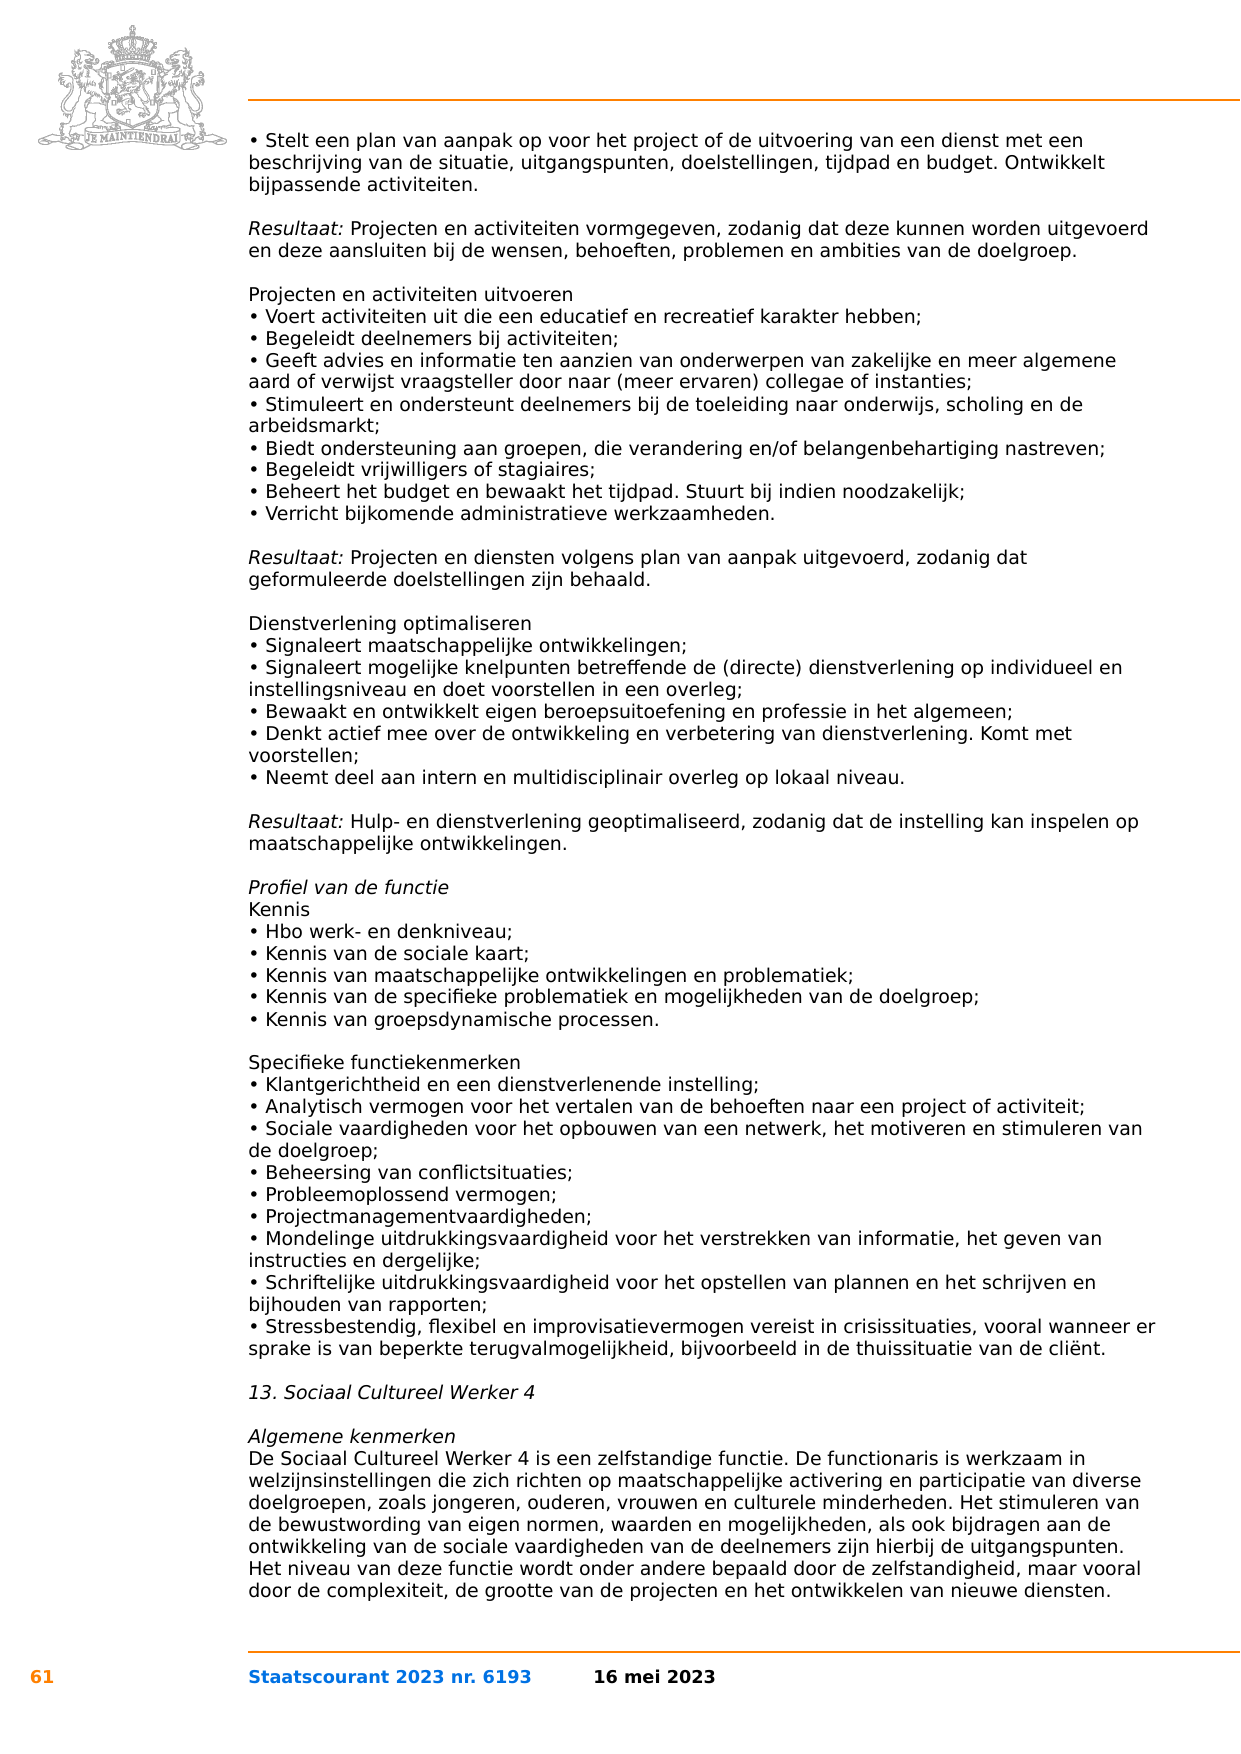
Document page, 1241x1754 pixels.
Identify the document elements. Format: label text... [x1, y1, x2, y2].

text • Projectmanagementvaardigheden; [248, 1206, 1163, 1228]
text • Denkt actief mee over de ontwikkeling en verbetering van dienstverlening. Komt met voorstellen; [248, 723, 1163, 767]
text De Sociaal Cultureel Werker 4 is een zelfstandige functie. De functionaris is werkzaam in welzijnsinstellingen die zich richten op maatschappelijke activering en participatie van diverse doelgroepen, zoals jongeren, ouderen, vrouwen en culturele minderheden. Het stimuleren van de bewustwording van eigen normen, waarden en mogelijkheden, als ook bijdragen aan de ontwikkeling van de sociale vaardigheden van de deelnemers zijn hierbij de uitgangspunten. Het niveau van deze functie wordt onder andere bepaald door de zelfstandigheid, maar vooral door de complexiteit, de grootte van de projecten en het ontwikkelen van nieuwe diensten. [248, 1448, 1163, 1602]
text Dienstverlening optimaliseren [248, 613, 1163, 635]
text • Stressbestendig, flexibel en improvisatievermogen vereist in crisissituaties, vooral wanneer er sprake is van beperkte terugvalmogelijkheid, bijvoorbeeld in de thuissituatie van de cliënt. [248, 1316, 1163, 1360]
text • Kennis van groepsdynamische processen. [248, 1008, 1163, 1030]
text • Stelt een plan van aanpak op voor het project of de uitvoering van een dienst met een beschrijving van de situatie, uitgangspunten, doelstellingen, tijdpad en budget. Ontwikkelt bijpassende activiteiten. [248, 130, 1163, 196]
text • Begeleidt vrijwilligers of stagiaires; [248, 459, 1163, 481]
text • Kennis van de specifieke problematiek en mogelijkheden van de doelgroep; [248, 986, 1163, 1008]
text Specifieke functiekenmerken [248, 1052, 1163, 1074]
text • Stimuleert en ondersteunt deelnemers bij de toeleiding naar onderwijs, scholing en de arbeidsmarkt; [248, 393, 1163, 437]
text • Bewaakt en ontwikkelt eigen beroepsuitoefening en professie in het algemeen; [248, 701, 1163, 723]
text • Klantgerichtheid en een dienstverlenende instelling; [248, 1074, 1163, 1096]
text • Schriftelijke uitdrukkingsvaardigheid voor het opstellen van plannen en het schrijven en bijhouden van rapporten; [248, 1272, 1163, 1316]
text • Voert activiteiten uit die een educatief en recreatief karakter hebben; [248, 306, 1163, 327]
text • Neemt deel aan intern en multidisciplinair overleg op lokaal niveau. [248, 767, 1163, 789]
picture [38, 25, 227, 150]
text • Biedt ondersteuning aan groepen, die verandering en/of belangenbehartiging nastreven; [248, 437, 1163, 459]
text • Beheert het budget en bewaakt het tijdpad. Stuurt bij indien noodzakelijk; [248, 481, 1163, 503]
text Kennis [248, 898, 1163, 921]
text • Probleemoplossend vermogen; [248, 1184, 1163, 1206]
text • Beheersing van conflictsituaties; [248, 1162, 1163, 1184]
text Algemene kenmerken [248, 1426, 1163, 1448]
text • Kennis van de sociale kaart; [248, 942, 1163, 964]
text Resultaat: Projecten en activiteiten vormgegeven, zodanig dat deze kunnen worden uitgevoerd en deze aansluiten bij de wensen, behoeften, problemen en ambities van de doelgroep. [248, 218, 1163, 262]
text Resultaat: Hulp- en dienstverlening geoptimaliseerd, zodanig dat de instelling kan inspelen op maatschappelijke ontwikkelingen. [248, 811, 1163, 855]
text • Sociale vaardigheden voor het opbouwen van een netwerk, het motiveren en stimuleren van de doelgroep; [248, 1118, 1163, 1162]
text Profiel van de functie [248, 877, 1163, 898]
text • Verricht bijkomende administratieve werkzaamheden. [248, 503, 1163, 525]
text Projecten en activiteiten uitvoeren [248, 283, 1163, 306]
text • Signaleert maatschappelijke ontwikkelingen; [248, 635, 1163, 657]
subtitle 13. Sociaal Cultureel Werker 4 [248, 1382, 1163, 1404]
text • Hbo werk- en denkniveau; [248, 921, 1163, 942]
text • Geeft advies en informatie ten aanzien van onderwerpen van zakelijke en meer algemene aard of verwijst vraagsteller door naar (meer ervaren) collegae of instanties; [248, 349, 1163, 393]
text • Begeleidt deelnemers bij activiteiten; [248, 327, 1163, 349]
text • Kennis van maatschappelijke ontwikkelingen en problematiek; [248, 964, 1163, 986]
text • Mondelinge uitdrukkingsvaardigheid voor het verstrekken van informatie, het geven van instructies en dergelijke; [248, 1228, 1163, 1272]
text • Signaleert mogelijke knelpunten betreffende de (directe) dienstverlening op individueel en instellingsniveau en doet voorstellen in een overleg; [248, 657, 1163, 701]
text • Analytisch vermogen voor het vertalen van de behoeften naar een project of activiteit; [248, 1096, 1163, 1118]
text Resultaat: Projecten en diensten volgens plan van aanpak uitgevoerd, zodanig dat geformuleerde doelstellingen zijn behaald. [248, 547, 1163, 591]
